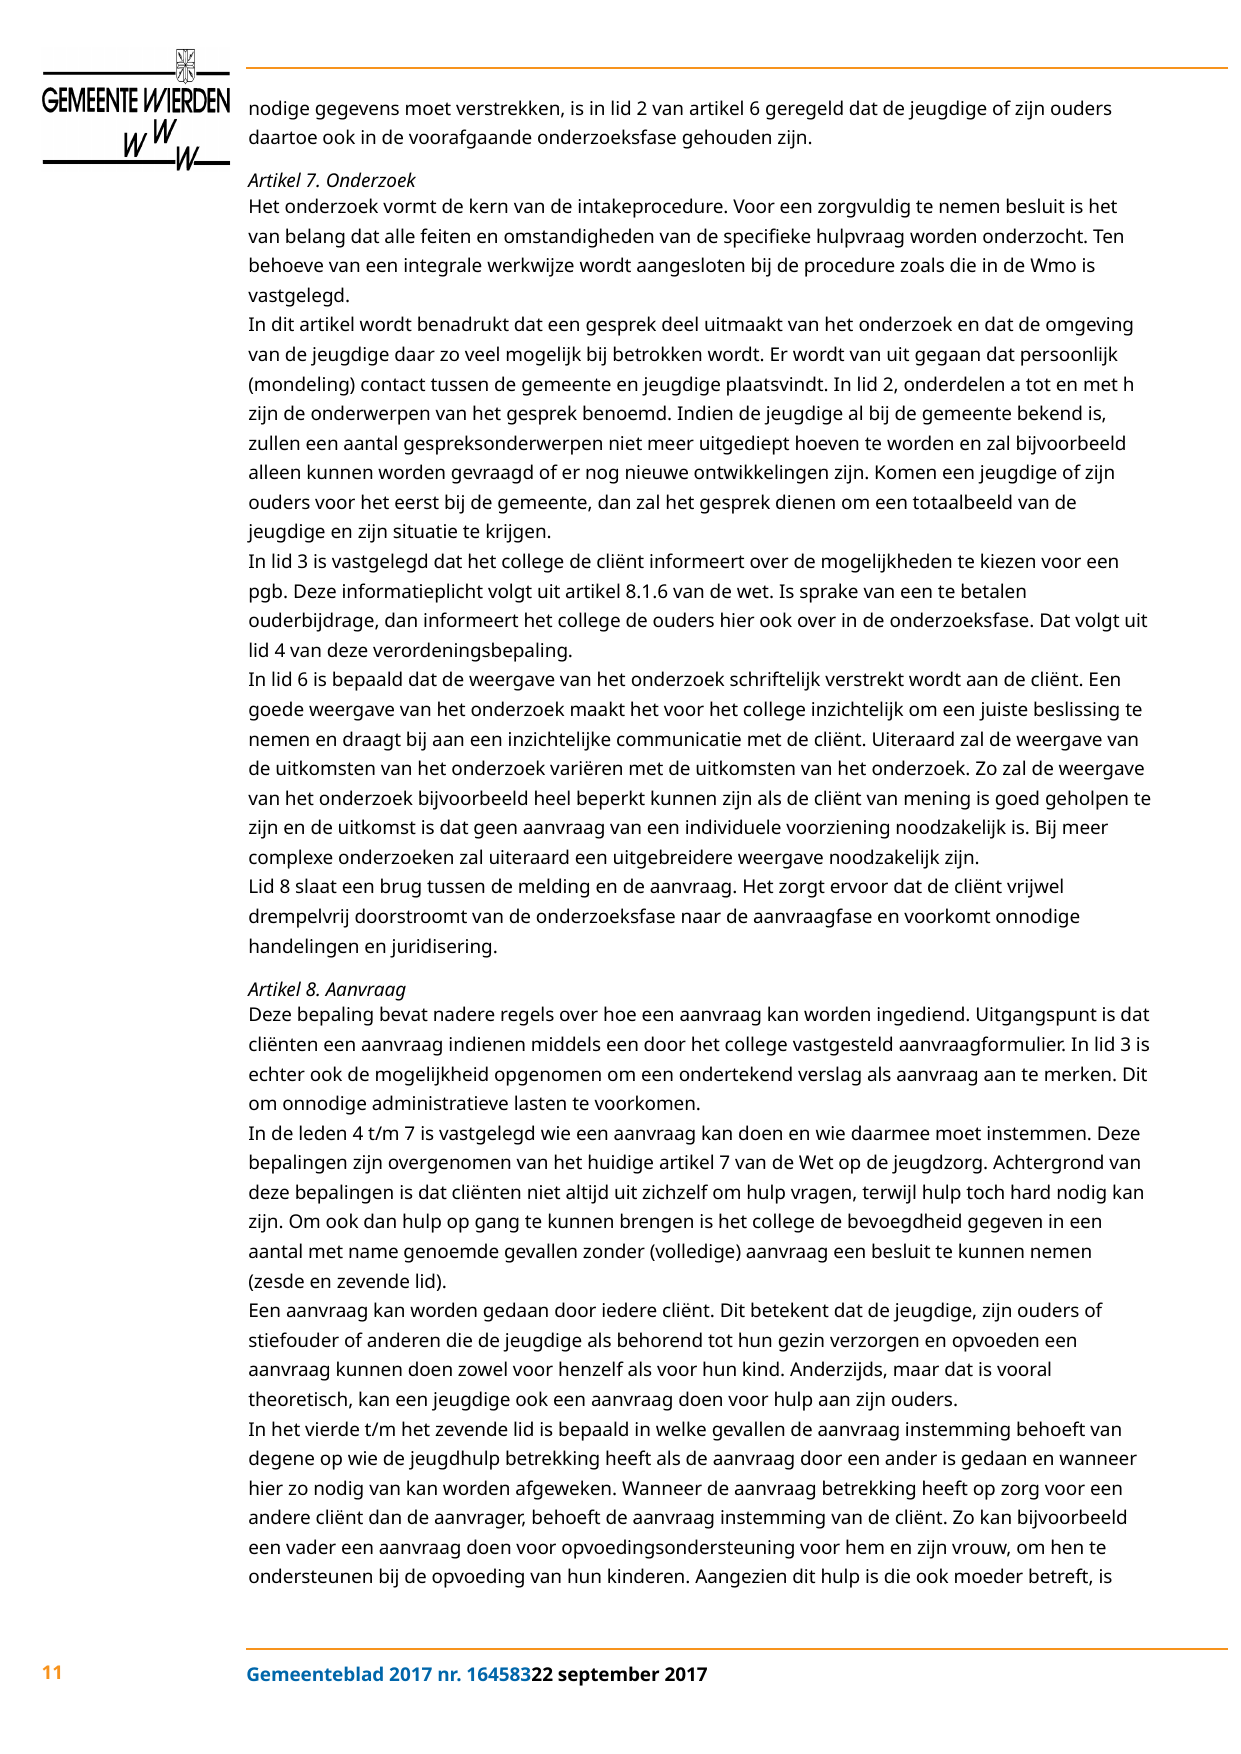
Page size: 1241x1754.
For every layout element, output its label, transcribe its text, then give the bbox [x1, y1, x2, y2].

text Een aanvraag kan worden gedaan door iedere cliënt. Dit betekent dat de jeugdige, zijn ouders of stiefouder of anderen die de jeugdige als behorend tot hun gezin verzorgen en opvoeden een aanvraag kunnen doen zowel voor henzelf als voor hun kind. Anderzijds, maar dat is vooral theoretisch, kan een jeugdige ook een aanvraag doen voor hulp aan zijn ouders. [248, 1297, 1152, 1412]
text Lid 8 slaat een brug tussen de melding en de aanvraag. Het zorgt ervoor dat de cliënt vrijwel drempelvrij doorstroomt van de onderzoeksfase naar de aanvraagfase en voorkomt onnodige handelingen en juridisering. [248, 874, 1152, 958]
text In het vierde t/m het zevende lid is bepaald in welke gevallen de aanvraag instemming behoeft van degene op wie de jeugdhulp betrekking heeft als de aanvraag door een ander is gedaan en wanneer hier zo nodig van kan worden afgeweken. Wanneer de aanvraag betrekking heeft op zorg voor een andere cliënt dan de aanvrager, behoeft de aanvraag instemming van de cliënt. Zo kan bijvoorbeeld een vader een aanvraag doen voor opvoedingsondersteuning voor hem en zijn vrouw, om hen te ondersteunen bij de opvoeding van hun kinderen. Aangezien dit hulp is die ook moeder betreft, is [248, 1416, 1152, 1589]
text Deze bepaling bevat nadere regels over hoe een aanvraag kan worden ingediend. Uitgangspunt is dat cliënten een aanvraag indienen middels een door het college vastgesteld aanvraagformulier. In lid 3 is echter ook de mogelijkheid opgenomen om een ondertekend verslag als aanvraag aan te merken. Dit om onnodige administratieve lasten te voorkomen. [248, 1002, 1152, 1116]
text In lid 3 is vastgelegd dat het college de cliënt informeert over de mogelijkheden te kiezen voor een pgb. Deze informatieplicht volgt uit artikel 8.1.6 van de wet. Is sprake van een te betalen ouderbijdrage, dan informeert het college de ouders hier ook over in de onderzoeksfase. Dat volgt uit lid 4 van deze verordeningsbepaling. [248, 548, 1152, 663]
text Het onderzoek vormt de kern van de intakeprocedure. Voor een zorgvuldig te nemen besluit is het van belang dat alle feiten en omstandigheden van de specifieke hulpvraag worden onderzocht. Ten behoeve van een integrale werkwijze wordt aangesloten bij de procedure zoals die in de Wmo is vastgelegd. [248, 193, 1152, 308]
text In lid 6 is bepaald dat de weergave van het onderzoek schriftelijk verstrekt wordt aan de cliënt. Een goede weergave van het onderzoek maakt het voor het college inzichtelijk om een juiste beslissing te nemen en draagt bij aan een inzichtelijke communicatie met de cliënt. Uiteraard zal de weergave van de uitkomsten van het onderzoek variëren met de uitkomsten van het onderzoek. Zo zal de weergave van het onderzoek bijvoorbeeld heel beperkt kunnen zijn als de cliënt van mening is goed geholpen te zijn en de uitkomst is dat geen aanvraag van een individuele voorziening noodzakelijk is. Bij meer complexe onderzoeken zal uiteraard een uitgebreidere weergave noodzakelijk zijn. [248, 667, 1152, 870]
text nodige gegevens moet verstrekken, is in lid 2 van artikel 6 geregeld dat de jeugdige of zijn ouders daartoe ook in de voorafgaande onderzoeksfase gehouden zijn. [248, 95, 1152, 150]
text Artikel 8. Aanvraag [248, 976, 1152, 1002]
text Artikel 7. Onderzoek [248, 167, 1152, 193]
picture [41, 47, 231, 172]
text In dit artikel wordt benadrukt dat een gesprek deel uitmaakt van het onderzoek en dat de omgeving van de jeugdige daar zo veel mogelijk bij betrokken wordt. Er wordt van uit gegaan dat persoonlijk (mondeling) contact tussen de gemeente en jeugdige plaatsvindt. In lid 2, onderdelen a tot en met h zijn de onderwerpen van het gesprek benoemd. Indien de jeugdige al bij de gemeente bekend is, zullen een aantal gespreksonderwerpen niet meer uitgediept hoeven te worden en zal bijvoorbeeld alleen kunnen worden gevraagd of er nog nieuwe ontwikkelingen zijn. Komen een jeugdige of zijn ouders voor het eerst bij de gemeente, dan zal het gesprek dienen om een totaalbeeld van de jeugdige en zijn situatie te krijgen. [248, 312, 1152, 544]
text In de leden 4 t/m 7 is vastgelegd wie een aanvraag kan doen en wie daarmee moet instemmen. Deze bepalingen zijn overgenomen van het huidige artikel 7 van de Wet op de jeugdzorg. Achtergrond van deze bepalingen is dat cliënten niet altijd uit zichzelf om hulp vragen, terwijl hulp toch hard nodig kan zijn. Om ook dan hulp op gang te kunnen brengen is het college de bevoegdheid gegeven in een aantal met name genoemde gevallen zonder (volledige) aanvraag een besluit te kunnen nemen (zesde en zevende lid). [248, 1120, 1152, 1294]
